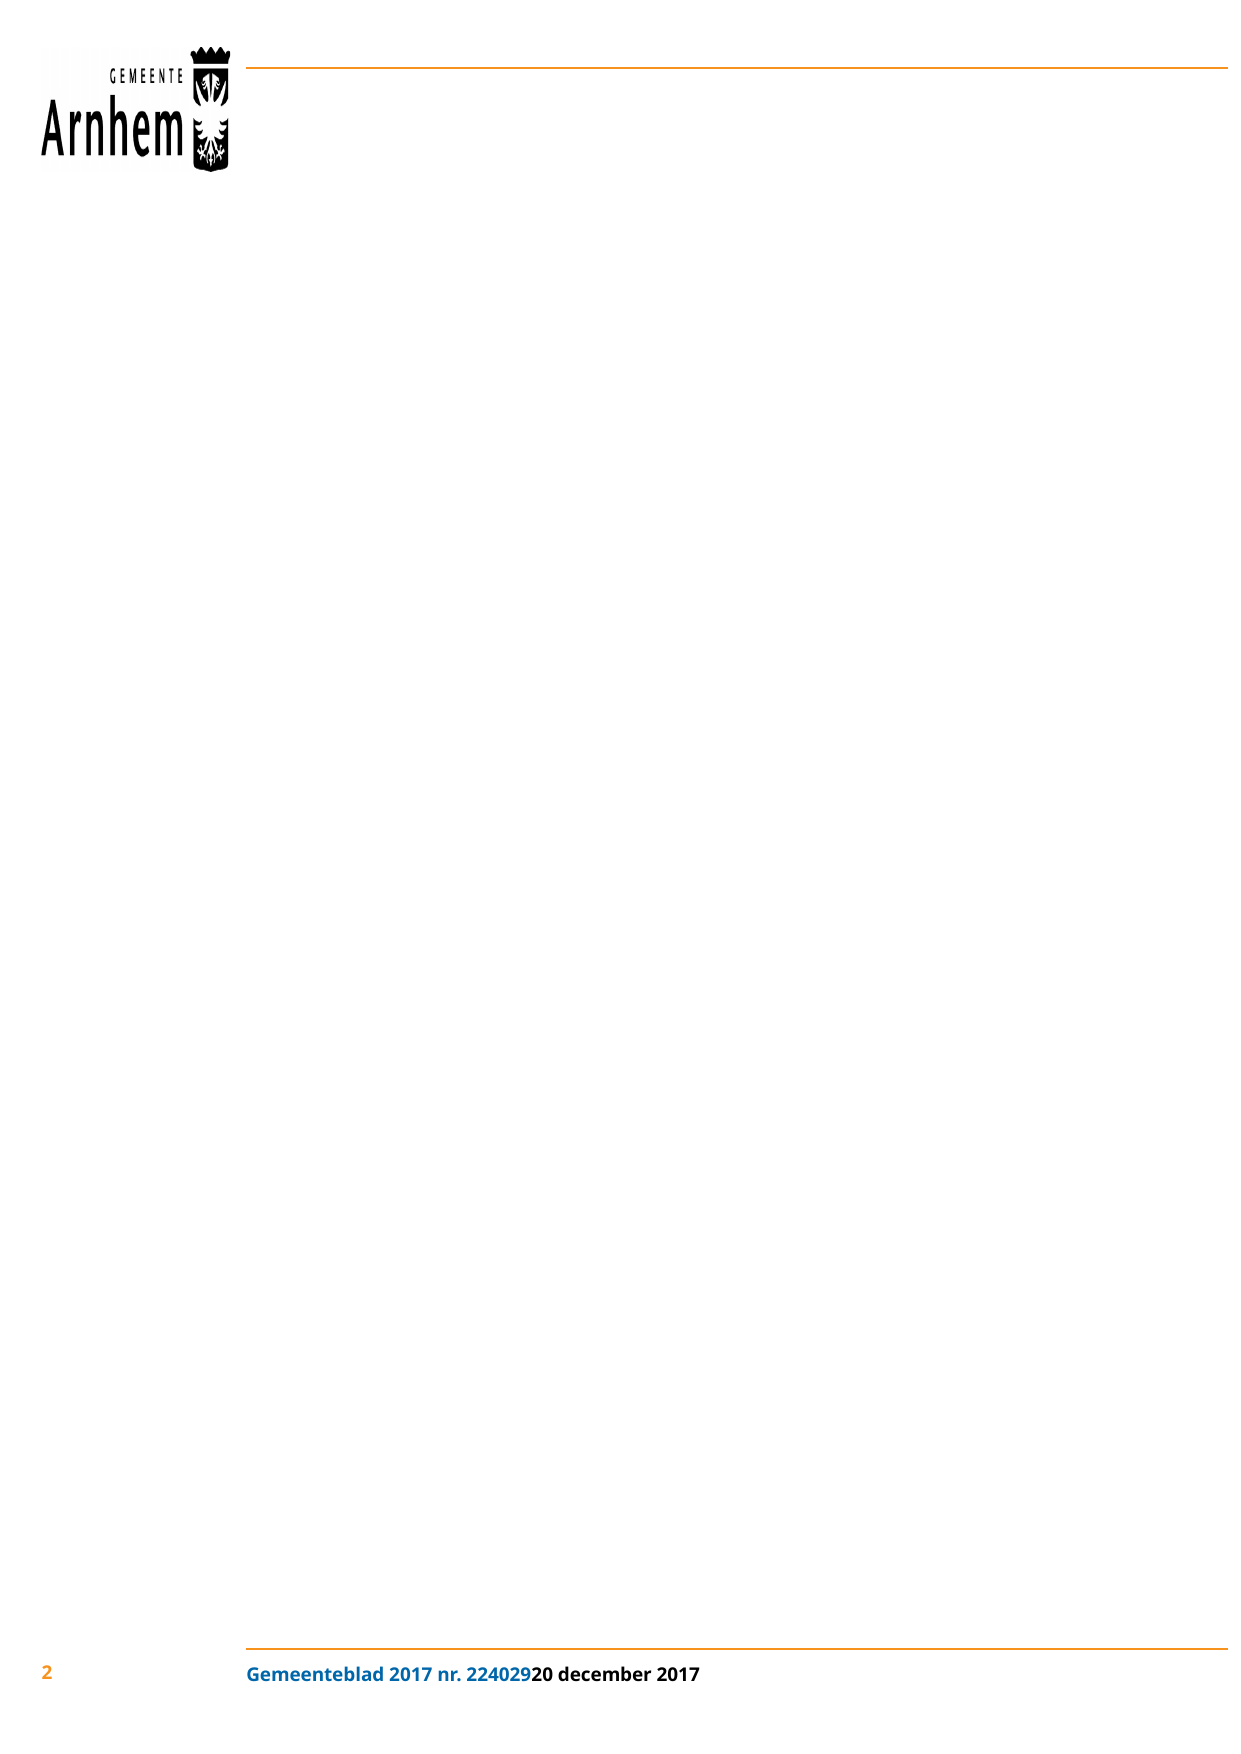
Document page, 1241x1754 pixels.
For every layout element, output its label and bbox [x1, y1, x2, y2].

picture [41, 47, 231, 172]
